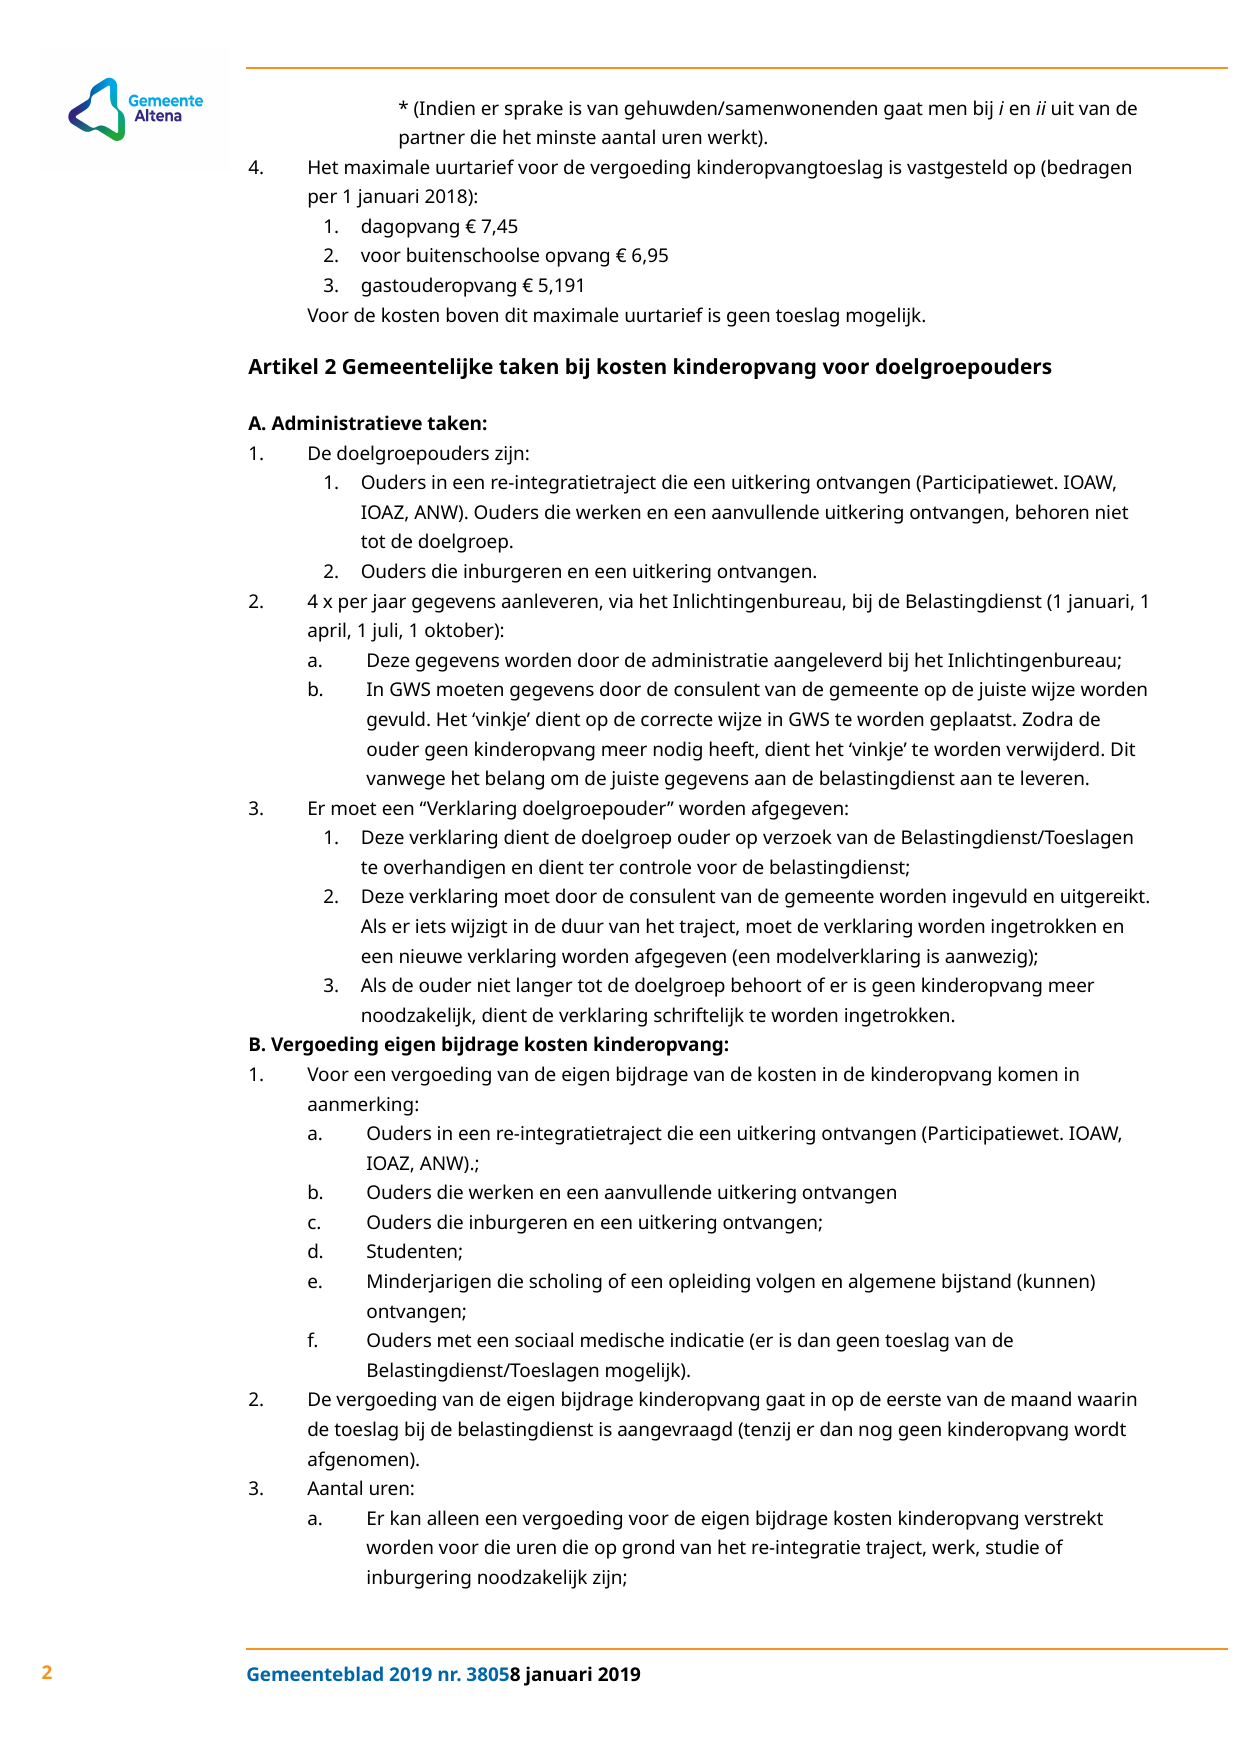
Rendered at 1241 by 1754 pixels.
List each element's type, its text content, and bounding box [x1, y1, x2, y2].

list * (Indien er sprake is van gehuwden/samenwonenden gaat men bij i en ii uit van de partner die het minste aantal uren werkt). [361, 95, 1152, 150]
list Er kan alleen een vergoeding voor de eigen bijdrage kosten kinderopvang verstrekt worden voor die uren die op grond van het re-integratie traject, werk, studie of inburgering noodzakelijk zijn; [307, 1505, 1152, 1590]
list Ouders die werken en een aanvullende uitkering ontvangen [307, 1179, 1152, 1205]
list Voor een vergoeding van de eigen bijdrage van de kosten in de kinderopvang komen in aanmerking: [248, 1061, 1152, 1116]
list Aantal uren: [248, 1475, 1152, 1501]
list Voor de kosten boven dit maximale uurtarief is geen toeslag mogelijk. [248, 302, 1152, 328]
list Als de ouder niet langer tot de doelgroep behoort of er is geen kinderopvang meer noodzakelijk, dient de verklaring schriftelijk te worden ingetrokken. [323, 972, 1152, 1028]
list Ouders in een re-integratietraject die een uitkering ontvangen (Participatiewet. IOAW, IOAZ, ANW).; [307, 1120, 1152, 1176]
list Ouders die inburgeren en een uitkering ontvangen; [307, 1209, 1152, 1235]
list Ouders met een sociaal medische indicatie (er is dan geen toeslag van de Belastingdienst/Toeslagen mogelijk). [307, 1327, 1152, 1383]
list 4 x per jaar gegevens aanleveren, via het Inlichtingenbureau, bij de Belastingdienst (1 januari, 1 april, 1 juli, 1 oktober): [248, 588, 1152, 643]
list De doelgroepouders zijn: [248, 440, 1152, 466]
list gastouderopvang € 5,191 [323, 272, 1152, 298]
picture [41, 47, 231, 172]
list Er moet een “Verklaring doelgroepouder” worden afgegeven: [248, 795, 1152, 821]
text Artikel 2 Gemeentelijke taken bij kosten kinderopvang voor doelgroepouders [248, 352, 1152, 381]
list Deze verklaring moet door de consulent van de gemeente worden ingevuld en uitgereikt. Als er iets wijzigt in de duur van het traject, moet de verklaring worden ingetrokken en een nieuwe verklaring worden afgegeven (een modelverklaring is aanwezig); [323, 884, 1152, 968]
list Ouders in een re-integratietraject die een uitkering ontvangen (Participatiewet. IOAW, IOAZ, ANW). Ouders die werken en een aanvullende uitkering ontvangen, behoren niet tot de doelgroep. [323, 469, 1152, 554]
list In GWS moeten gegevens door de consulent van de gemeente op de juiste wijze worden gevuld. Het ‘vinkje’ dient op de correcte wijze in GWS te worden geplaatst. Zodra de ouder geen kinderopvang meer nodig heeft, dient het ‘vinkje’ te worden verwijderd. Dit vanwege het belang om de juiste gegevens aan de belastingdienst aan te leveren. [307, 677, 1152, 791]
list De vergoeding van de eigen bijdrage kinderopvang gaat in op de eerste van de maand waarin de toeslag bij de belastingdienst is aangevraagd (tenzij er dan nog geen kinderopvang wordt afgenomen). [248, 1387, 1152, 1471]
list Het maximale uurtarief voor de vergoeding kinderopvangtoeslag is vastgesteld op (bedragen per 1 januari 2018): [248, 154, 1152, 209]
text A. Administratieve taken: [248, 410, 1152, 436]
list voor buitenschoolse opvang € 6,95 [323, 243, 1152, 268]
list Deze verklaring dient de doelgroep ouder op verzoek van de Belastingdienst/Toeslagen te overhandigen en dient ter controle voor de belastingdienst; [323, 824, 1152, 880]
text B. Vergoeding eigen bijdrage kosten kinderopvang: [248, 1032, 1152, 1057]
list Deze gegevens worden door de administratie aangeleverd bij het Inlichtingenbureau; [307, 647, 1152, 673]
list Minderjarigen die scholing of een opleiding volgen en algemene bijstand (kunnen) ontvangen; [307, 1268, 1152, 1323]
list Studenten; [307, 1239, 1152, 1264]
list Ouders die inburgeren en een uitkering ontvangen. [323, 558, 1152, 584]
list dagopvang € 7,45 [323, 213, 1152, 239]
